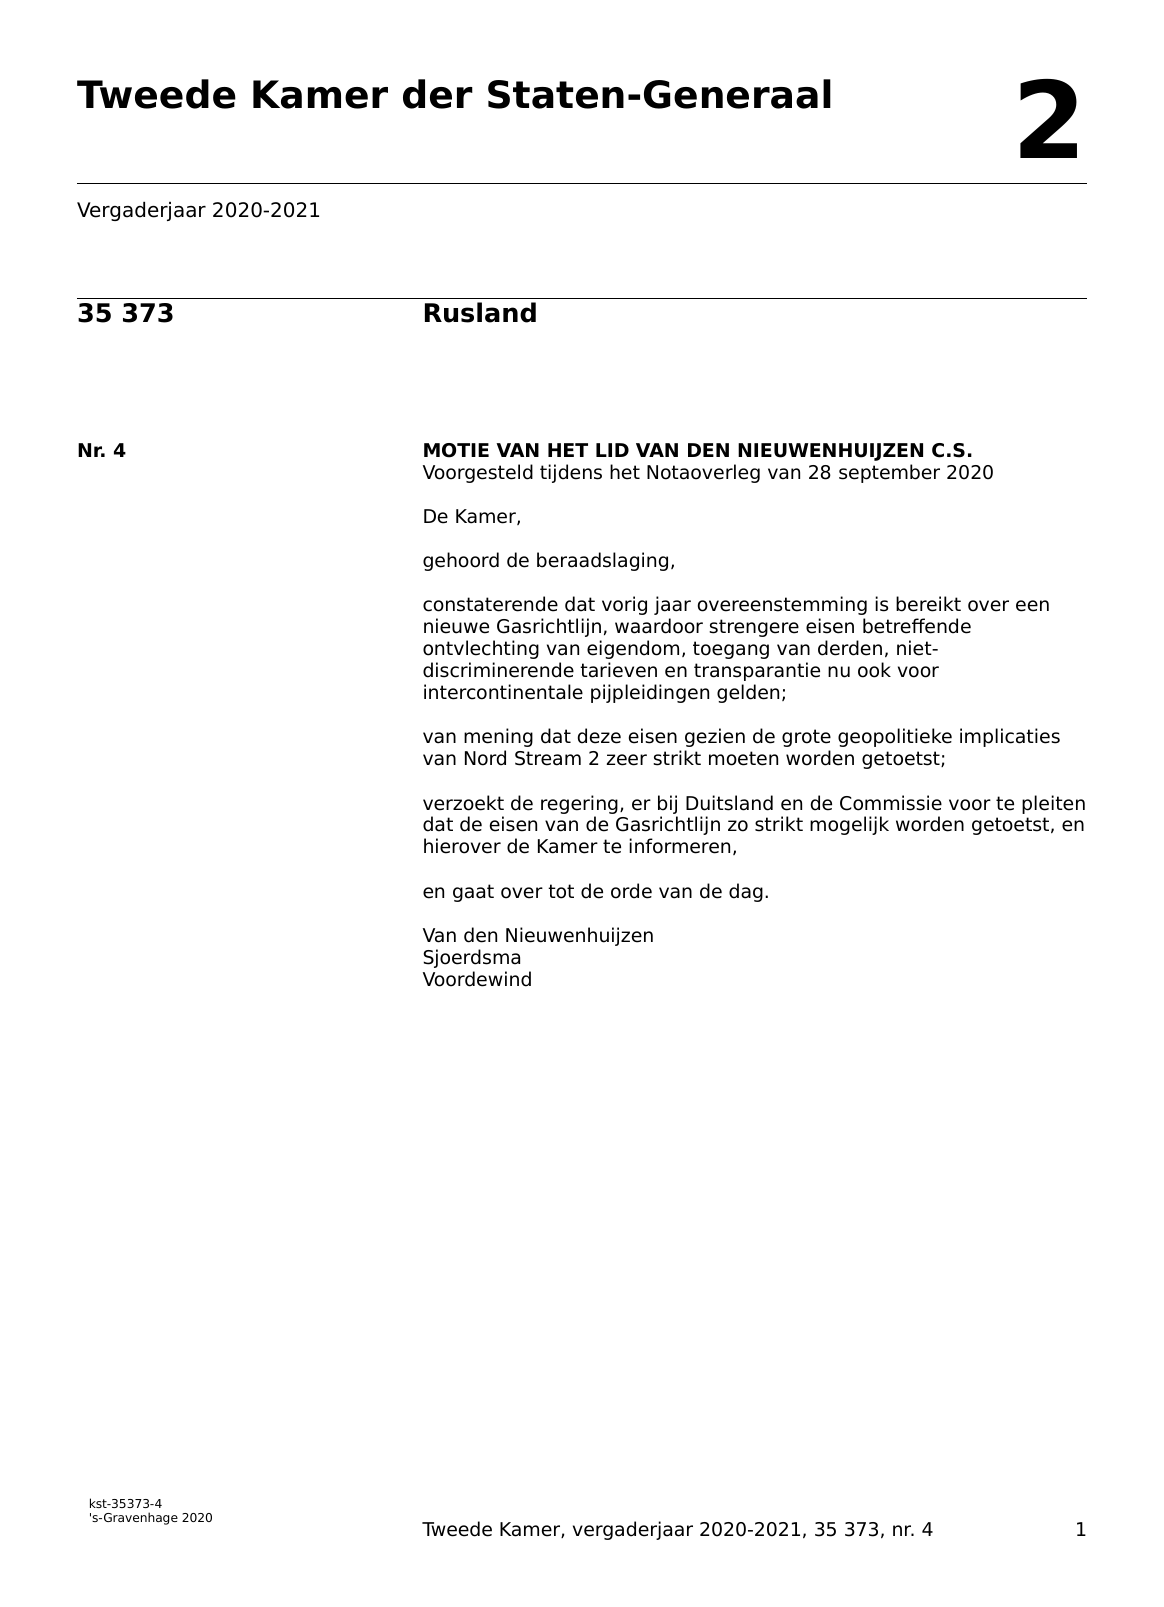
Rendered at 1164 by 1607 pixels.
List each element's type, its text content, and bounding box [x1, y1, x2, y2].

text Van den Nieuwenhuijzen [422, 925, 1087, 947]
table_header 2 [886, 59, 1087, 183]
text gehoord de beraadslaging, [422, 550, 1087, 572]
text Sjoerdsma [422, 947, 1087, 969]
table_header Tweede Kamer der Staten-Generaal [77, 59, 886, 183]
text constaterende dat vorig jaar overeenstemming is bereikt over een nieuwe Gasrichtlijn, waardoor strengere eisen betreffende ontvlechting van eigendom, toegang van derden, niet-discriminerende tarieven en transparantie nu ook voor intercontinentale pijpleidingen gelden; [422, 594, 1087, 704]
text Voordewind [422, 969, 1087, 991]
text kst-35373-4 [88, 1497, 323, 1511]
subtitle 35 373 Rusland [77, 299, 1087, 329]
subtitle Nr. 4 MOTIE VAN HET LID VAN DEN NIEUWENHUIJZEN C.S. [77, 440, 1087, 462]
table_cell Vergaderjaar 2020-2021 [77, 184, 1087, 298]
text Voorgesteld tijdens het Notaoverleg van 28 september 2020 [422, 462, 1087, 484]
text en gaat over tot de orde van de dag. [422, 881, 1087, 902]
text 's-Gravenhage 2020 [88, 1511, 323, 1525]
text verzoekt de regering, er bij Duitsland en de Commissie voor te pleiten dat de eisen van de Gasrichtlijn zo strikt mogelijk worden getoetst, en hierover de Kamer te informeren, [422, 792, 1087, 858]
text van mening dat deze eisen gezien de grote geopolitieke implicaties van Nord Stream 2 zeer strikt moeten worden getoetst; [422, 726, 1087, 770]
text De Kamer, [422, 506, 1087, 528]
